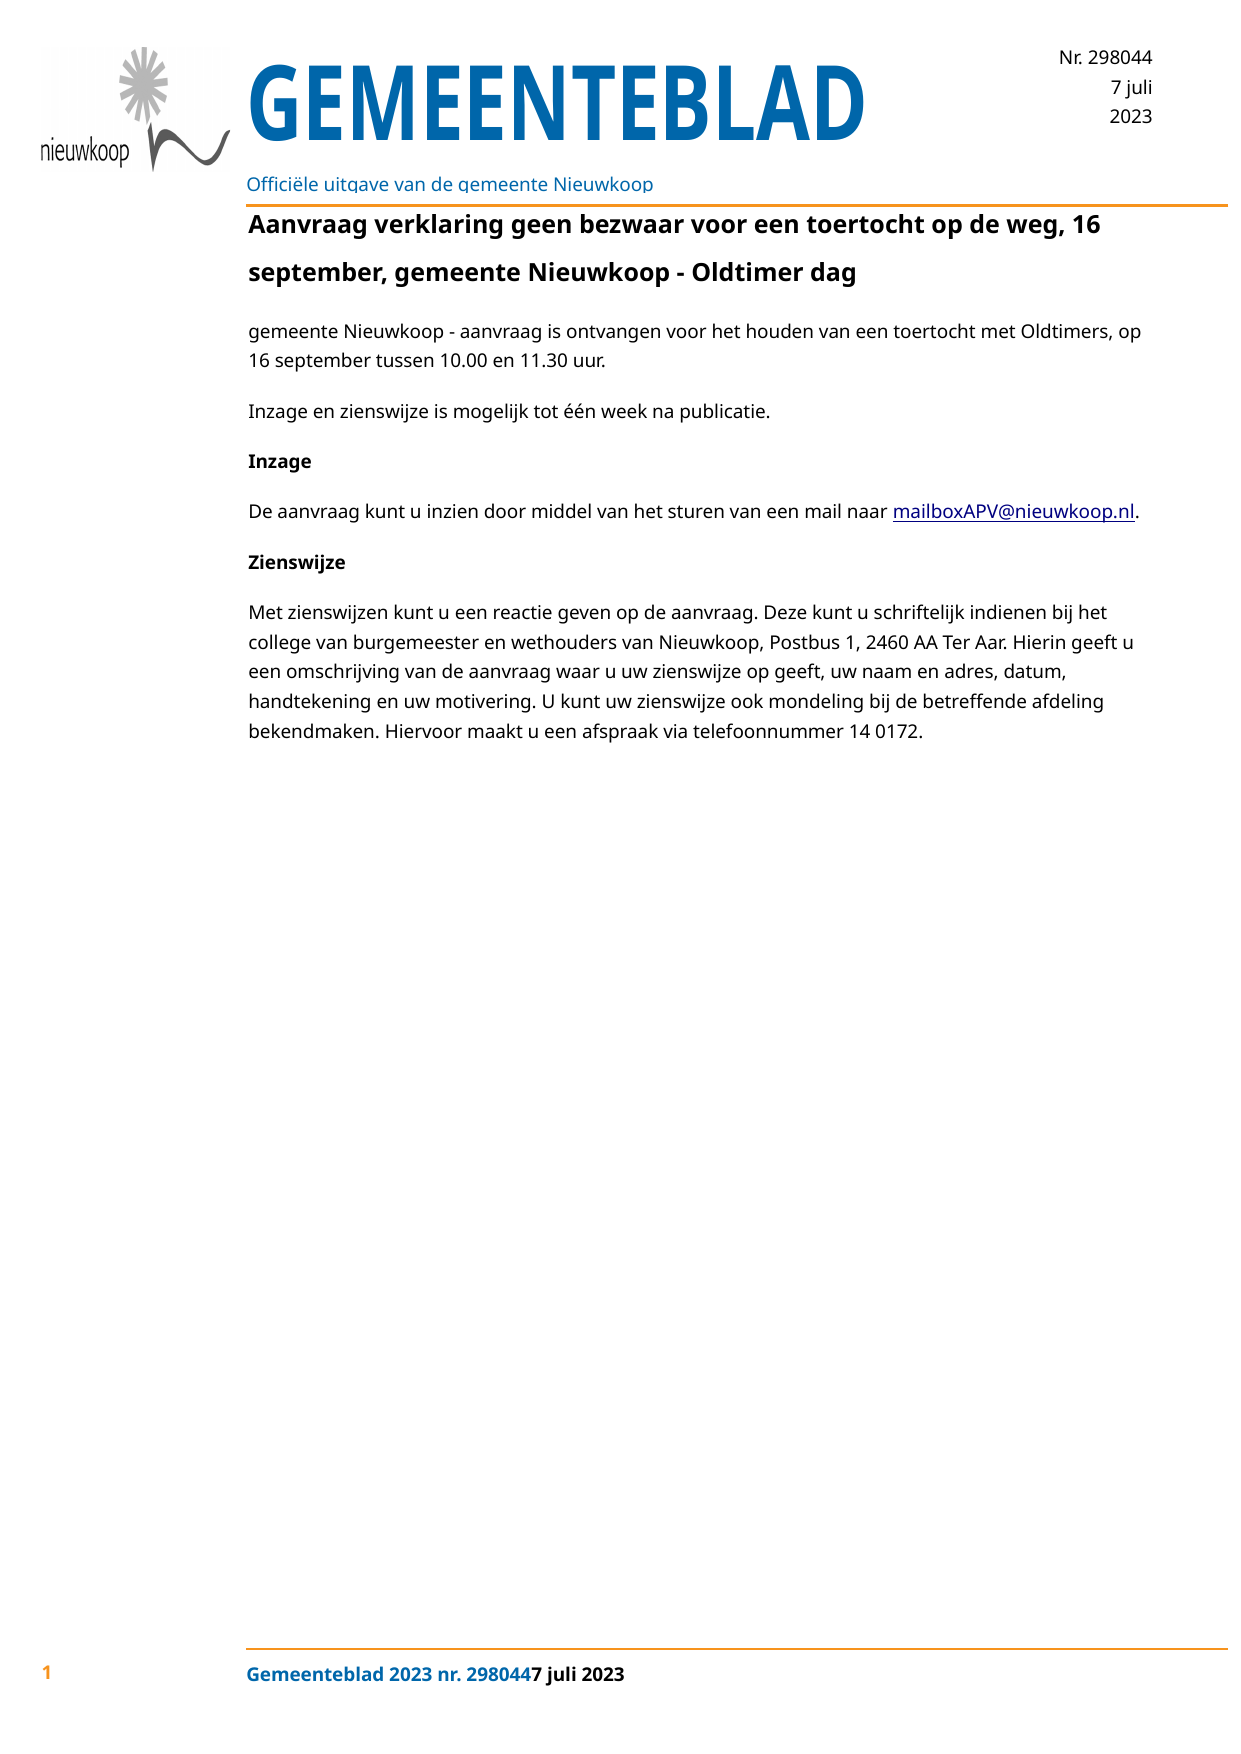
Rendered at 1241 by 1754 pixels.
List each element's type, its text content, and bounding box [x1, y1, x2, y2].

text Aanvraag verklaring geen bezwaar voor een toertocht op de weg, 16 september, gemeente Nieuwkoop - Oldtimer dag [248, 207, 1152, 288]
text Inzage [248, 448, 1152, 474]
text Met zienswijzen kunt u een reactie geven op de aanvraag. Deze kunt u schriftelijk indienen bij het college van burgemeester en wethouders van Nieuwkoop, Postbus 1, 2460 AA Ter Aar. Hierin geeft u een omschrijving van de aanvraag waar u uw zienswijze op geeft, uw naam en adres, datum, handtekening en uw motivering. U kunt uw zienswijze ook mondeling bij de betreffende afdeling bekendmaken. Hiervoor maakt u een afspraak via telefoonnummer 14 0172. [248, 599, 1152, 744]
text Zienswijze [248, 549, 1152, 575]
text De aanvraag kunt u inzien door middel van het sturen van een mail naar mailboxAPV@nieuwkoop.nl. [248, 499, 1152, 524]
text Inzage en zienswijze is mogelijk tot één week na publicatie. [248, 398, 1152, 424]
picture [41, 47, 231, 172]
text gemeente Nieuwkoop - aanvraag is ontvangen voor het houden van een toertocht met Oldtimers, op 16 september tussen 10.00 en 11.30 uur. [248, 318, 1152, 373]
